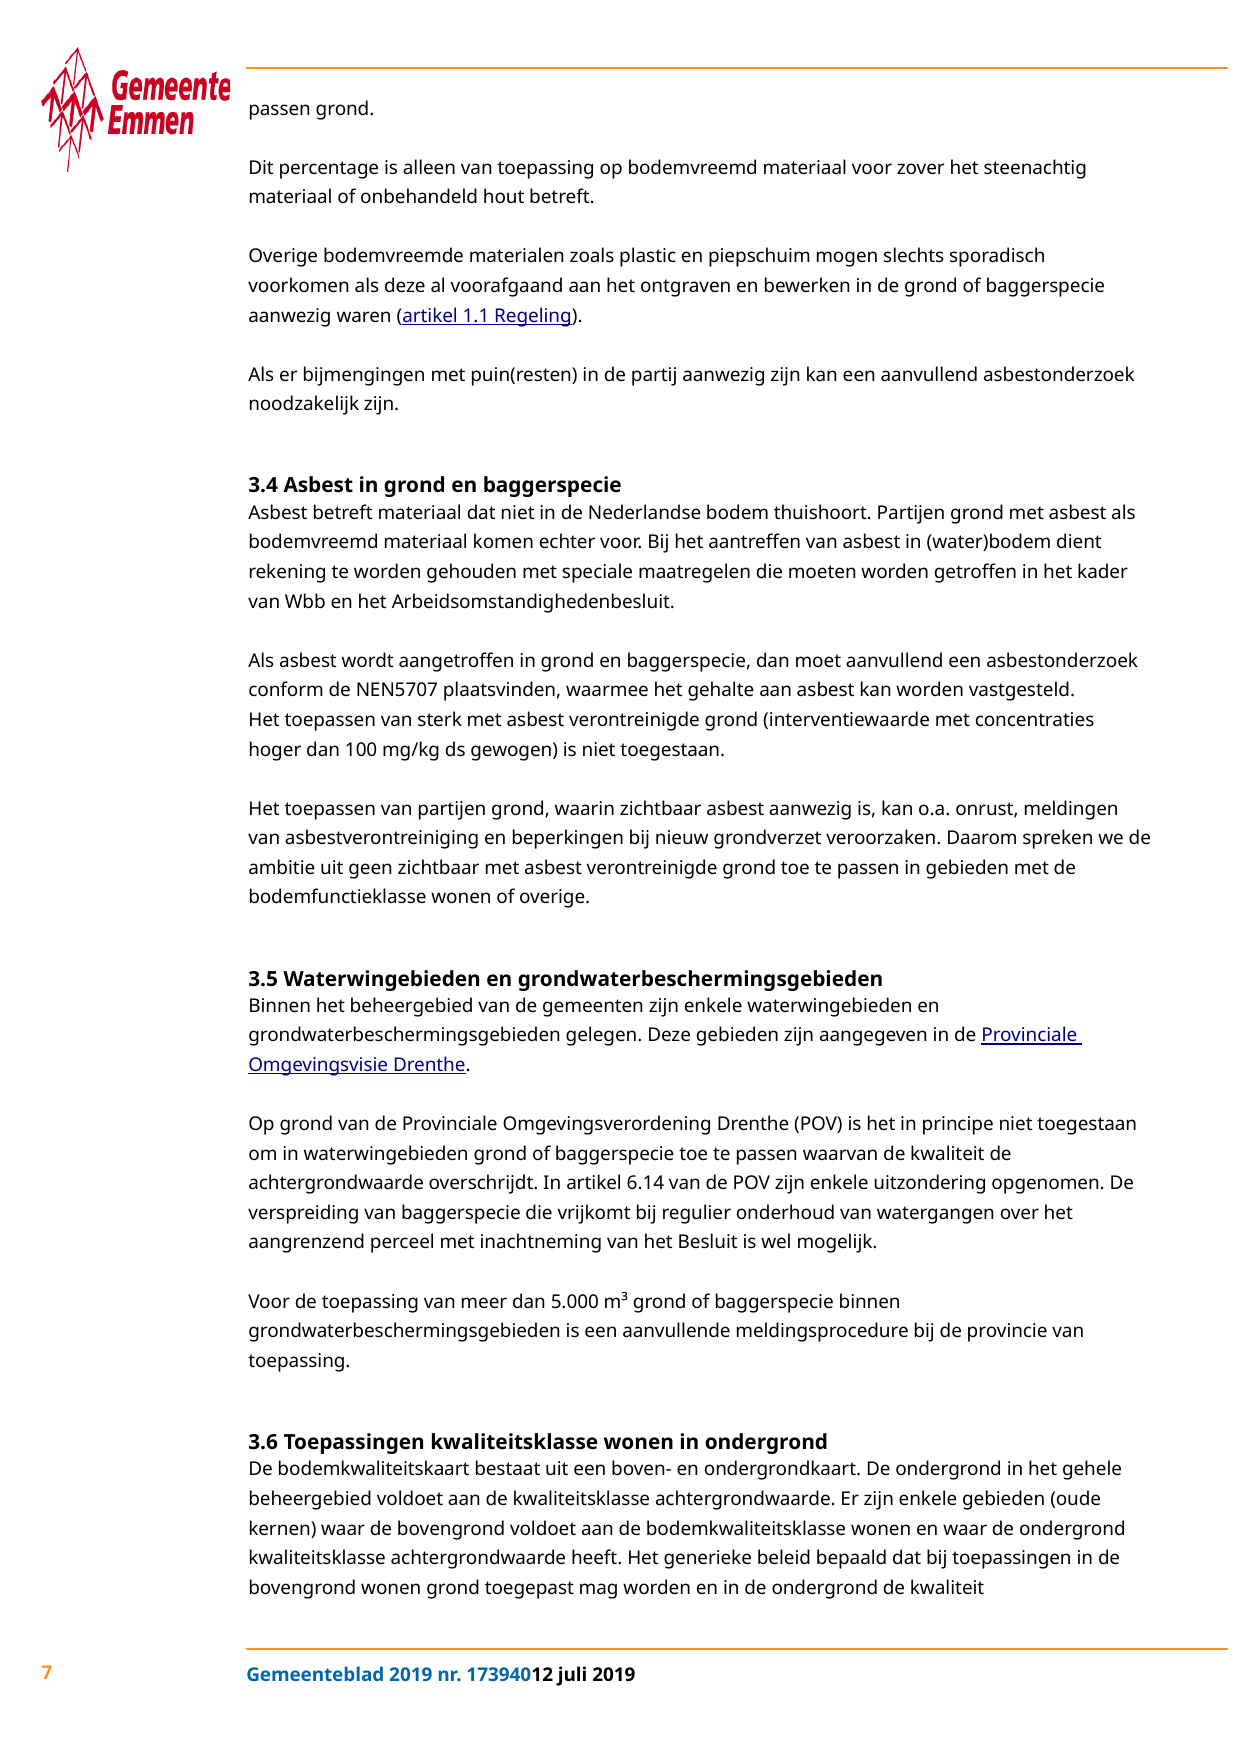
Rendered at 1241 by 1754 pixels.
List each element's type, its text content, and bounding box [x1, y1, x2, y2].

text Asbest betreft materiaal dat niet in de Nederlandse bodem thuishoort. Partijen grond met asbest als bodemvreemd materiaal komen echter voor. Bij het aantreffen van asbest in (water)bodem dient rekening te worden gehouden met speciale maatregelen die moeten worden getroffen in het kader van Wbb en het Arbeidsomstandighedenbesluit. [248, 499, 1152, 613]
text Overige bodemvreemde materialen zoals plastic en piepschuim mogen slechts sporadisch voorkomen als deze al voorafgaand aan het ontgraven en bewerken in de grond of baggerspecie aanwezig waren (artikel 1.1 Regeling). [248, 243, 1152, 328]
text Het toepassen van partijen grond, waarin zichtbaar asbest aanwezig is, kan o.a. onrust, meldingen van asbestverontreiniging en beperkingen bij nieuw grondverzet veroorzaken. Daarom spreken we de ambitie uit geen zichtbaar met asbest verontreinigde grond toe te passen in gebieden met de bodemfunctieklasse wonen of overige. [248, 795, 1152, 909]
text passen grond. [248, 95, 1152, 121]
text Op grond van de Provinciale Omgevingsverordening Drenthe (POV) is het in principe niet toegestaan om in waterwingebieden grond of baggerspecie toe te passen waarvan de kwaliteit de achtergrondwaarde overschrijdt. In artikel 6.14 van de POV zijn enkele uitzondering opgenomen. De verspreiding van baggerspecie die vrijkomt bij regulier onderhoud van watergangen over het aangrenzend perceel met inachtneming van het Besluit is wel mogelijk. [248, 1110, 1152, 1254]
text Binnen het beheergebied van de gemeenten zijn enkele waterwingebieden en grondwaterbeschermingsgebieden gelegen. Deze gebieden zijn aangegeven in de Provinciale Omgevingsvisie Drenthe. [248, 992, 1152, 1077]
text Als asbest wordt aangetroffen in grond en baggerspecie, dan moet aanvullend een asbestonderzoek conform de NEN5707 plaatsvinden, waarmee het gehalte aan asbest kan worden vastgesteld. [248, 647, 1152, 702]
text Dit percentage is alleen van toepassing op bodemvreemd materiaal voor zover het steenachtig materiaal of onbehandeld hout betreft. [248, 154, 1152, 209]
text De bodemkwaliteitskaart bestaat uit een boven- en ondergrondkaart. De ondergrond in het gehele beheergebied voldoet aan de kwaliteitsklasse achtergrondwaarde. Er zijn enkele gebieden (oude kernen) waar de bovengrond voldoet aan de bodemkwaliteitsklasse wonen en waar de ondergrond kwaliteitsklasse achtergrondwaarde heeft. Het generieke beleid bepaald dat bij toepassingen in de bovengrond wonen grond toegepast mag worden en in de ondergrond de kwaliteit [248, 1456, 1152, 1599]
text Het toepassen van sterk met asbest verontreinigde grond (interventiewaarde met concentraties hoger dan 100 mg/kg ds gewogen) is niet toegestaan. [248, 706, 1152, 761]
picture [41, 47, 231, 172]
text 3.5 Waterwingebieden en grondwaterbeschermingsgebieden [248, 964, 1152, 992]
text 3.4 Asbest in grond en baggerspecie [248, 471, 1152, 499]
text Als er bijmengingen met puin(resten) in de partij aanwezig zijn kan een aanvullend asbestonderzoek noodzakelijk zijn. [248, 361, 1152, 416]
text Voor de toepassing van meer dan 5.000 m³ grond of baggerspecie binnen grondwaterbeschermingsgebieden is een aanvullende meldingsprocedure bij de provincie van toepassing. [248, 1288, 1152, 1373]
text 3.6 Toepassingen kwaliteitsklasse wonen in ondergrond [248, 1427, 1152, 1456]
